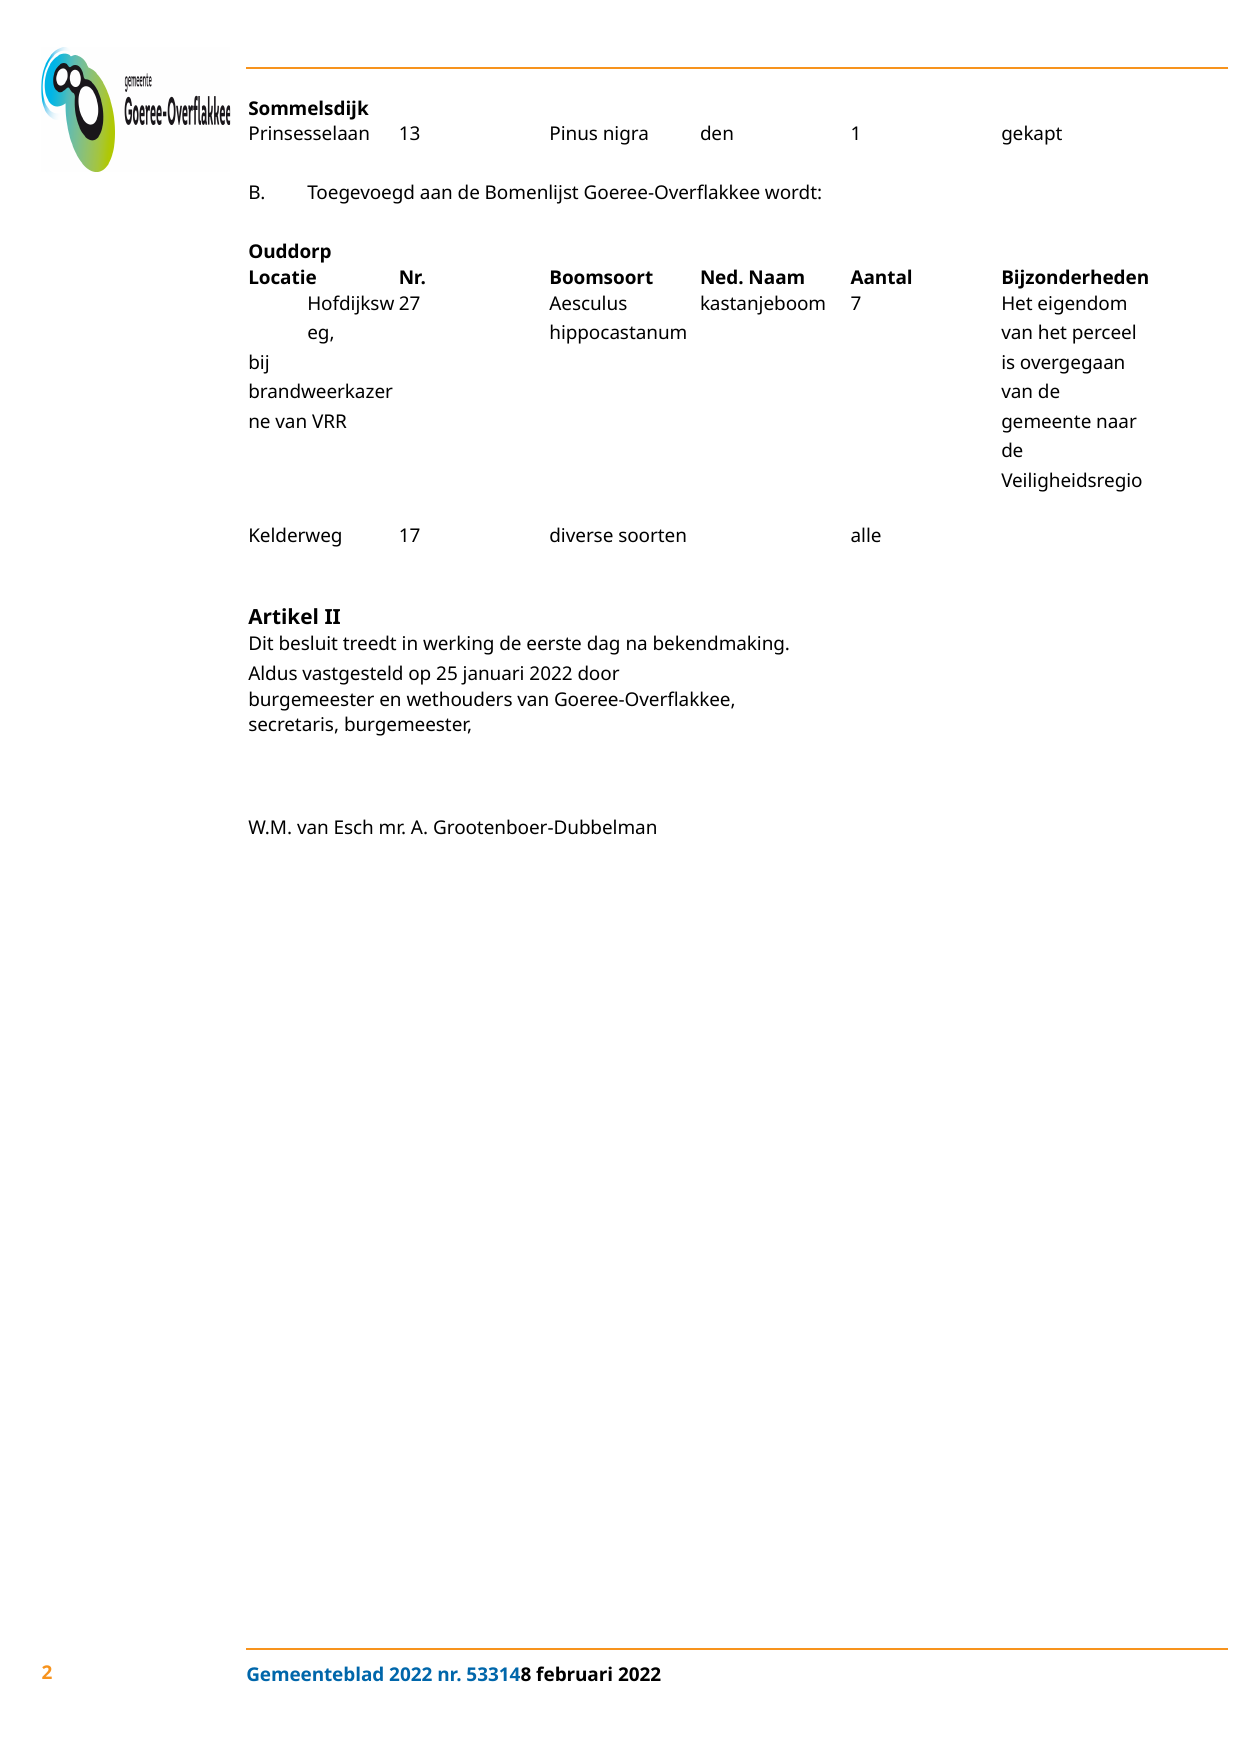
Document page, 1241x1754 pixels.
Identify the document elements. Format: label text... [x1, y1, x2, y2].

table_header [549, 238, 700, 264]
table_cell 17 [399, 523, 549, 548]
table_cell Locatie [248, 264, 398, 290]
table_cell [850, 95, 1001, 121]
table_cell Bijzonderheden [1001, 264, 1152, 290]
table_cell Sommelsdijk [248, 95, 398, 121]
text Dit besluit treedt in werking de eerste dag na bekendmaking. [248, 630, 1152, 656]
table_cell [1001, 95, 1152, 121]
table_cell Ned. Naam [700, 264, 850, 290]
text Aldus vastgesteld op 25 januari 2022 door [248, 660, 1152, 686]
table_cell Prinsesselaan [248, 121, 398, 146]
table_cell [549, 95, 700, 121]
table_header [850, 238, 1001, 264]
table_cell Boomsoort [549, 264, 700, 290]
table_cell 27 [399, 290, 549, 523]
picture [41, 47, 231, 172]
table_cell den [700, 121, 850, 146]
table_cell kastanjeboom [700, 290, 850, 523]
table_header [1001, 238, 1152, 264]
table_cell [1001, 523, 1152, 548]
table_cell Hofdijksweg, bij brandweerkazerne van VRR [248, 290, 398, 523]
table_header Ouddorp [248, 238, 398, 264]
table_cell [700, 523, 850, 548]
text W.M. van Esch mr. A. Grootenboer-Dubbelman [248, 814, 1152, 840]
text Artikel II [248, 602, 1152, 630]
table_cell Aesculus hippocastanum [549, 290, 700, 523]
table_header [399, 238, 549, 264]
table_cell 1 [850, 121, 1001, 146]
table_cell gekapt [1001, 121, 1152, 146]
table_cell Het eigendom van het perceel is overgegaan van de gemeente naar de Veiligheidsregio [1001, 290, 1152, 523]
text burgemeester en wethouders van Goeree-Overflakkee, [248, 686, 1152, 711]
table_cell Kelderweg [248, 523, 398, 548]
table_cell [700, 95, 850, 121]
table_cell 13 [399, 121, 549, 146]
table_cell alle [850, 523, 1001, 548]
table_cell diverse soorten [549, 523, 700, 548]
table_cell [399, 95, 549, 121]
table_cell Pinus nigra [549, 121, 700, 146]
table_header [700, 238, 850, 264]
list Toegevoegd aan de Bomenlijst Goeree-Overflakkee wordt: [248, 179, 1152, 205]
table_cell 7 [850, 290, 1001, 523]
text secretaris, burgemeester, [248, 711, 1152, 737]
table_cell Nr. [399, 264, 549, 290]
table_cell Aantal [850, 264, 1001, 290]
